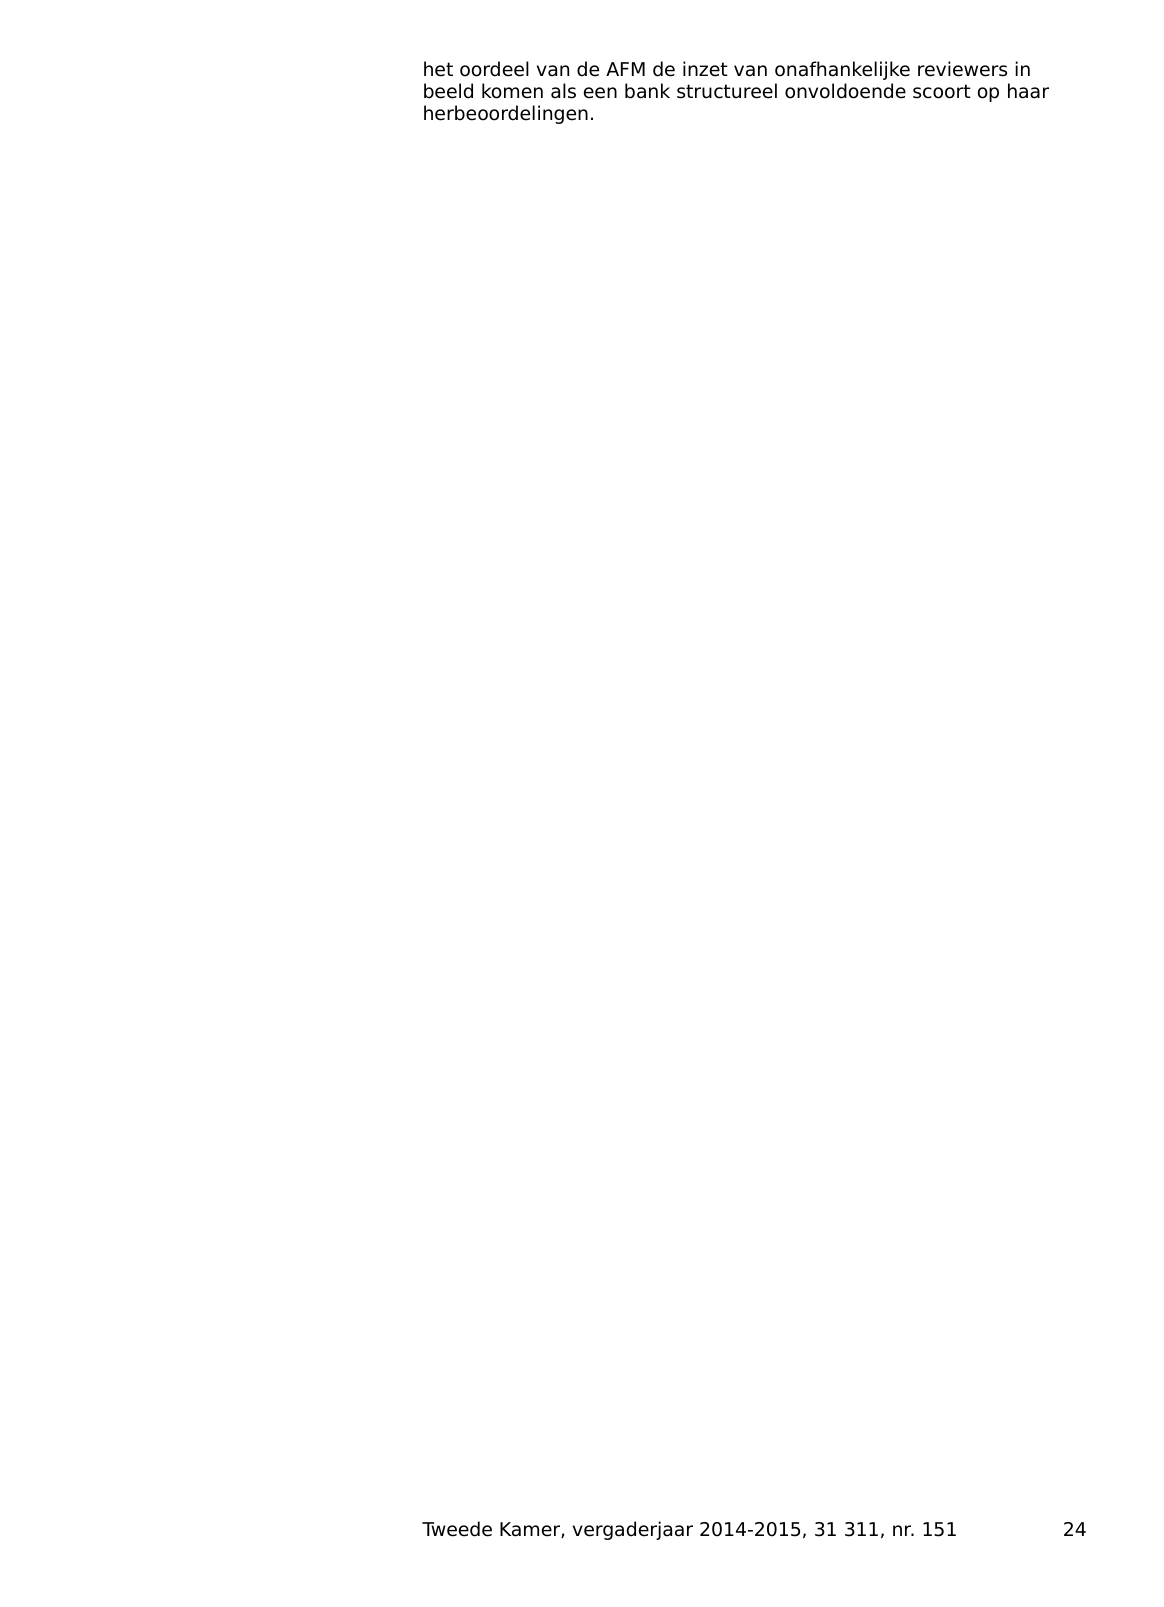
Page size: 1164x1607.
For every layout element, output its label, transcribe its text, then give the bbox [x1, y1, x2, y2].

text het oordeel van de AFM de inzet van onafhankelijke reviewers in beeld komen als een bank structureel onvoldoende scoort op haar herbeoordelingen. [422, 59, 1087, 125]
